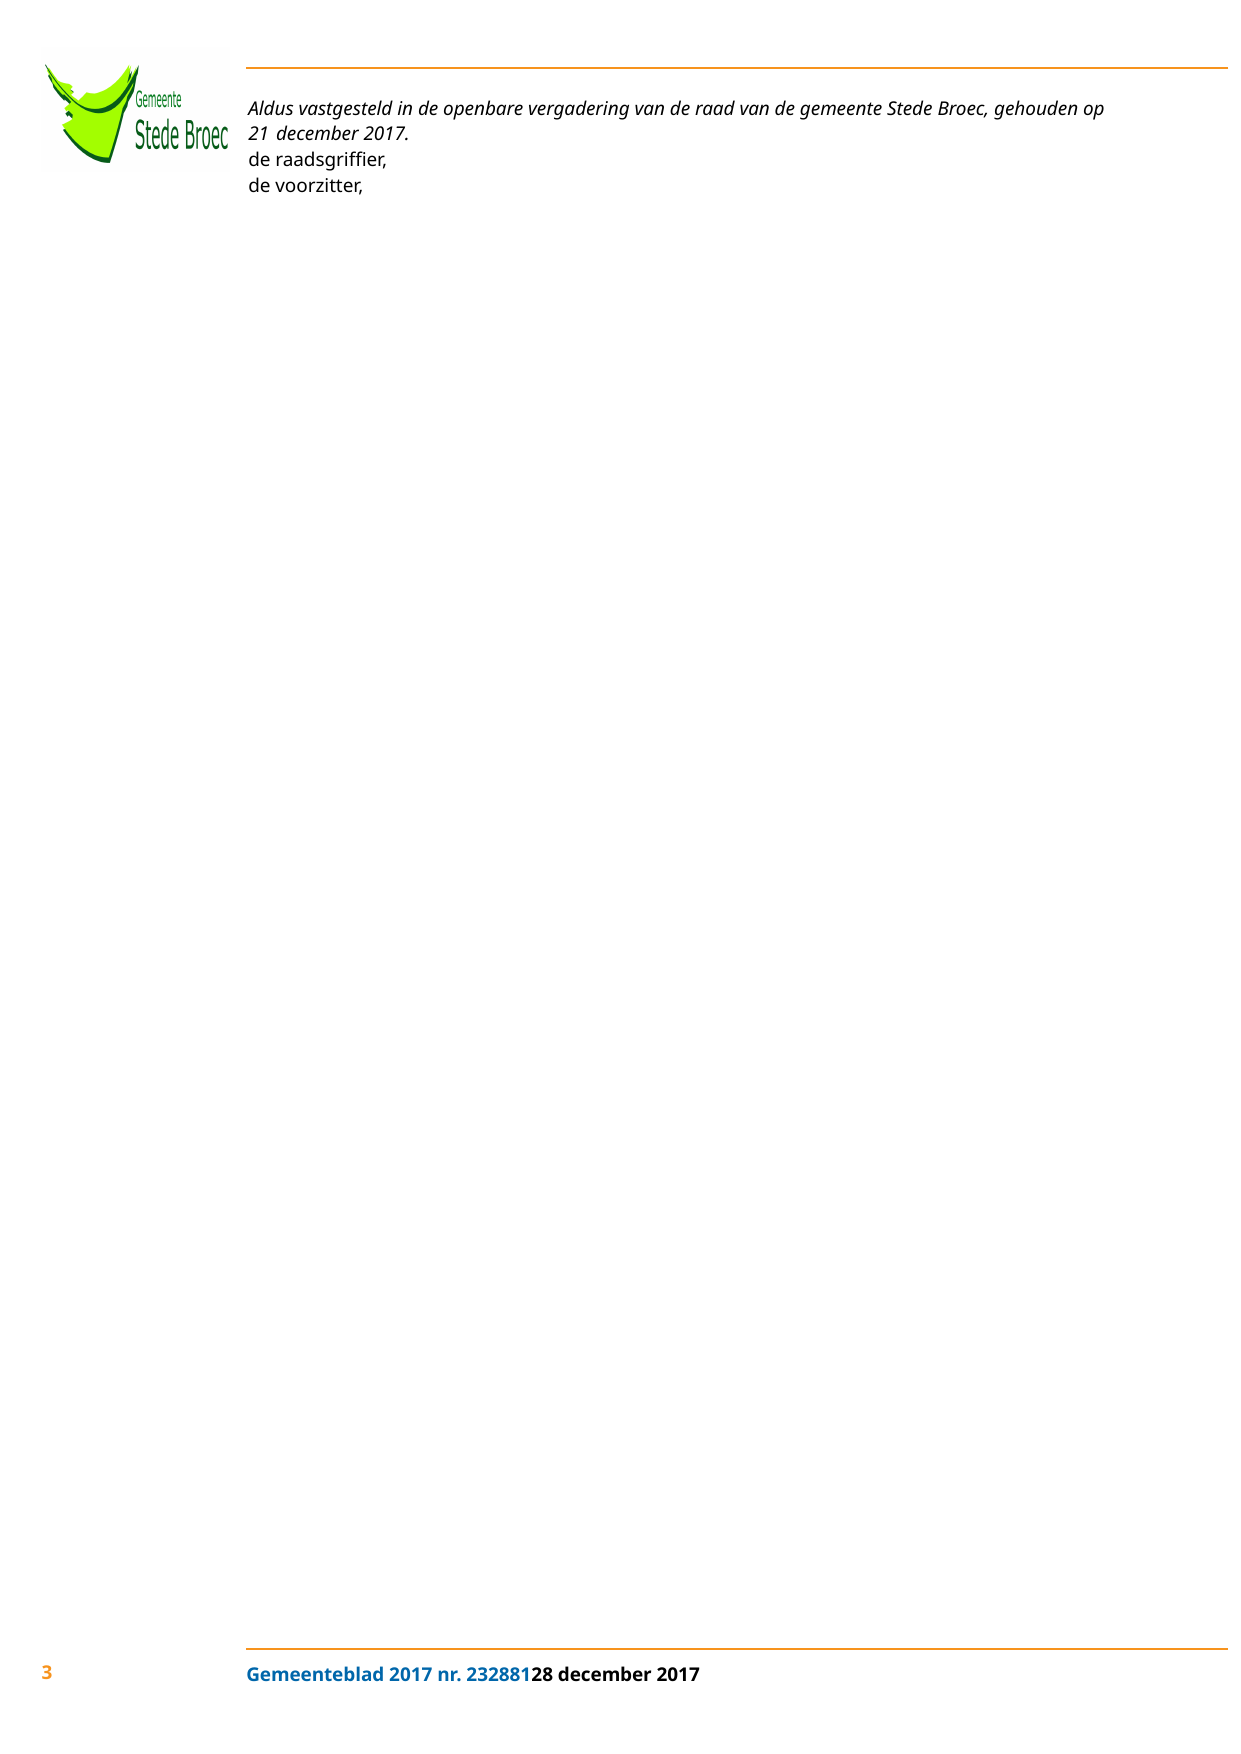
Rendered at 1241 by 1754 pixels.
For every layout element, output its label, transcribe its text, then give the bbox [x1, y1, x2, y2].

text Aldus vastgesteld in de openbare vergadering van de raad van de gemeente Stede Broec, gehouden op 21 december 2017. [248, 95, 1152, 146]
picture [41, 47, 231, 172]
text de raadsgriffier, [248, 146, 1152, 172]
text de voorzitter, [248, 172, 1152, 198]
